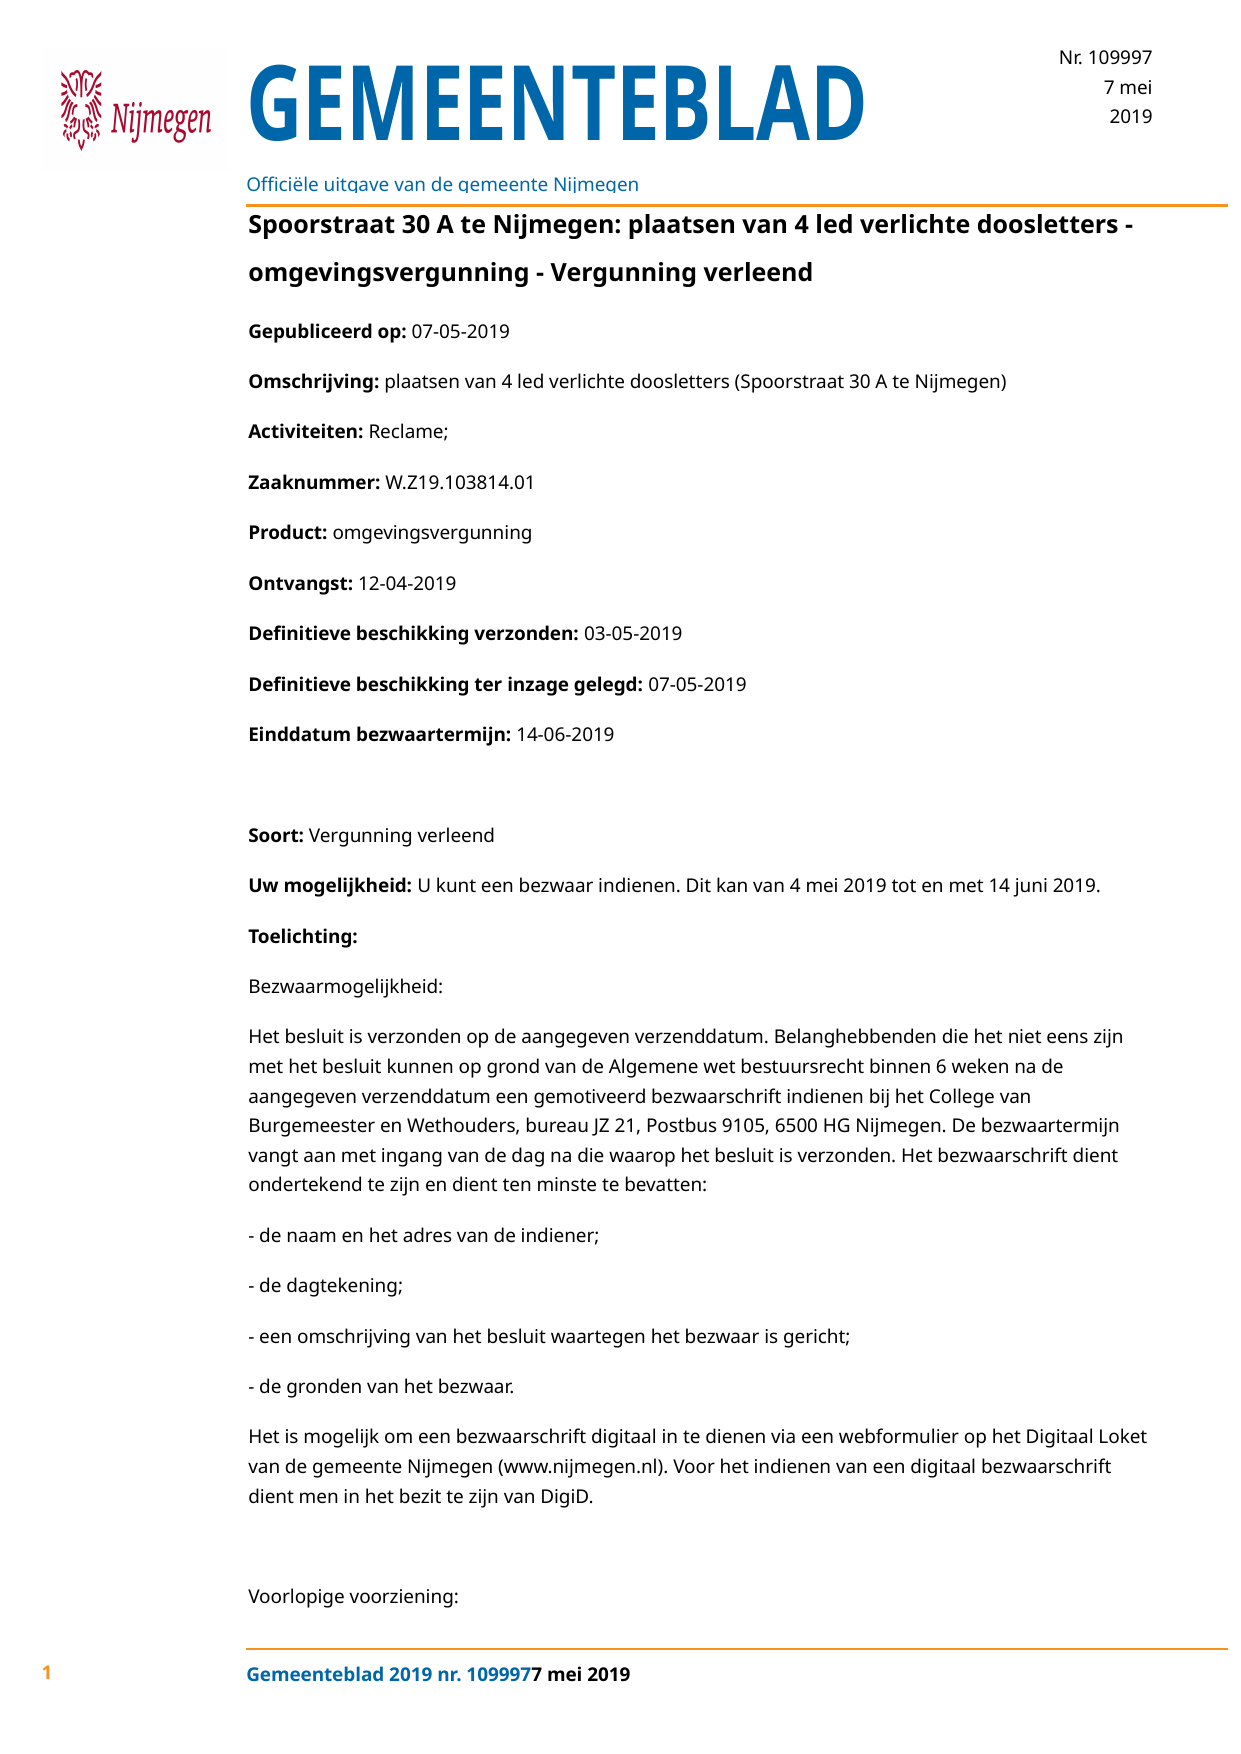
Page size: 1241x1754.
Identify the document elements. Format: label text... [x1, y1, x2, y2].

text Zaaknummer: W.Z19.103814.01 [248, 469, 1152, 495]
text - de naam en het adres van de indiener; [248, 1222, 1152, 1248]
text Definitieve beschikking verzonden: 03-05-2019 [248, 620, 1152, 646]
text - een omschrijving van het besluit waartegen het bezwaar is gericht; [248, 1323, 1152, 1349]
text Soort: Vergunning verleend [248, 822, 1152, 848]
text Voorlopige voorziening: [248, 1584, 1152, 1609]
text - de dagtekening; [248, 1272, 1152, 1298]
text Het is mogelijk om een bezwaarschrift digitaal in te dienen via een webformulier op het Digitaal Loket van de gemeente Nijmegen (www.nijmegen.nl). Voor het indienen van een digitaal bezwaarschrift dient men in het bezit te zijn van DigiD. [248, 1424, 1152, 1509]
text Het besluit is verzonden op de aangegeven verzenddatum. Belanghebbenden die het niet eens zijn met het besluit kunnen op grond van de Algemene wet bestuursrecht binnen 6 weken na de aangegeven verzenddatum een gemotiveerd bezwaarschrift indienen bij het College van Burgemeester en Wethouders, bureau JZ 21, Postbus 9105, 6500 HG Nijmegen. De bezwaartermijn vangt aan met ingang van de dag na die waarop het besluit is verzonden. Het bezwaarschrift dient ondertekend te zijn en dient ten minste te bevatten: [248, 1024, 1152, 1197]
text Einddatum bezwaartermijn: 14-06-2019 [248, 721, 1152, 747]
text Definitieve beschikking ter inzage gelegd: 07-05-2019 [248, 671, 1152, 697]
text - de gronden van het bezwaar. [248, 1373, 1152, 1399]
text Product: omgevingsvergunning [248, 519, 1152, 545]
text Uw mogelijkheid: U kunt een bezwaar indienen. Dit kan van 4 mei 2019 tot en met 14 juni 2019. [248, 872, 1152, 898]
text Gepubliceerd op: 07-05-2019 [248, 318, 1152, 344]
text Spoorstraat 30 A te Nijmegen: plaatsen van 4 led verlichte doosletters - omgevingsvergunning - Vergunning verleend [248, 207, 1152, 288]
text Toelichting: [248, 923, 1152, 949]
text Activiteiten: Reclame; [248, 419, 1152, 444]
text Ontvangst: 12-04-2019 [248, 570, 1152, 596]
picture [41, 47, 231, 172]
text Omschrijving: plaatsen van 4 led verlichte doosletters (Spoorstraat 30 A te Nijmegen) [248, 368, 1152, 394]
text Bezwaarmogelijkheid: [248, 973, 1152, 999]
